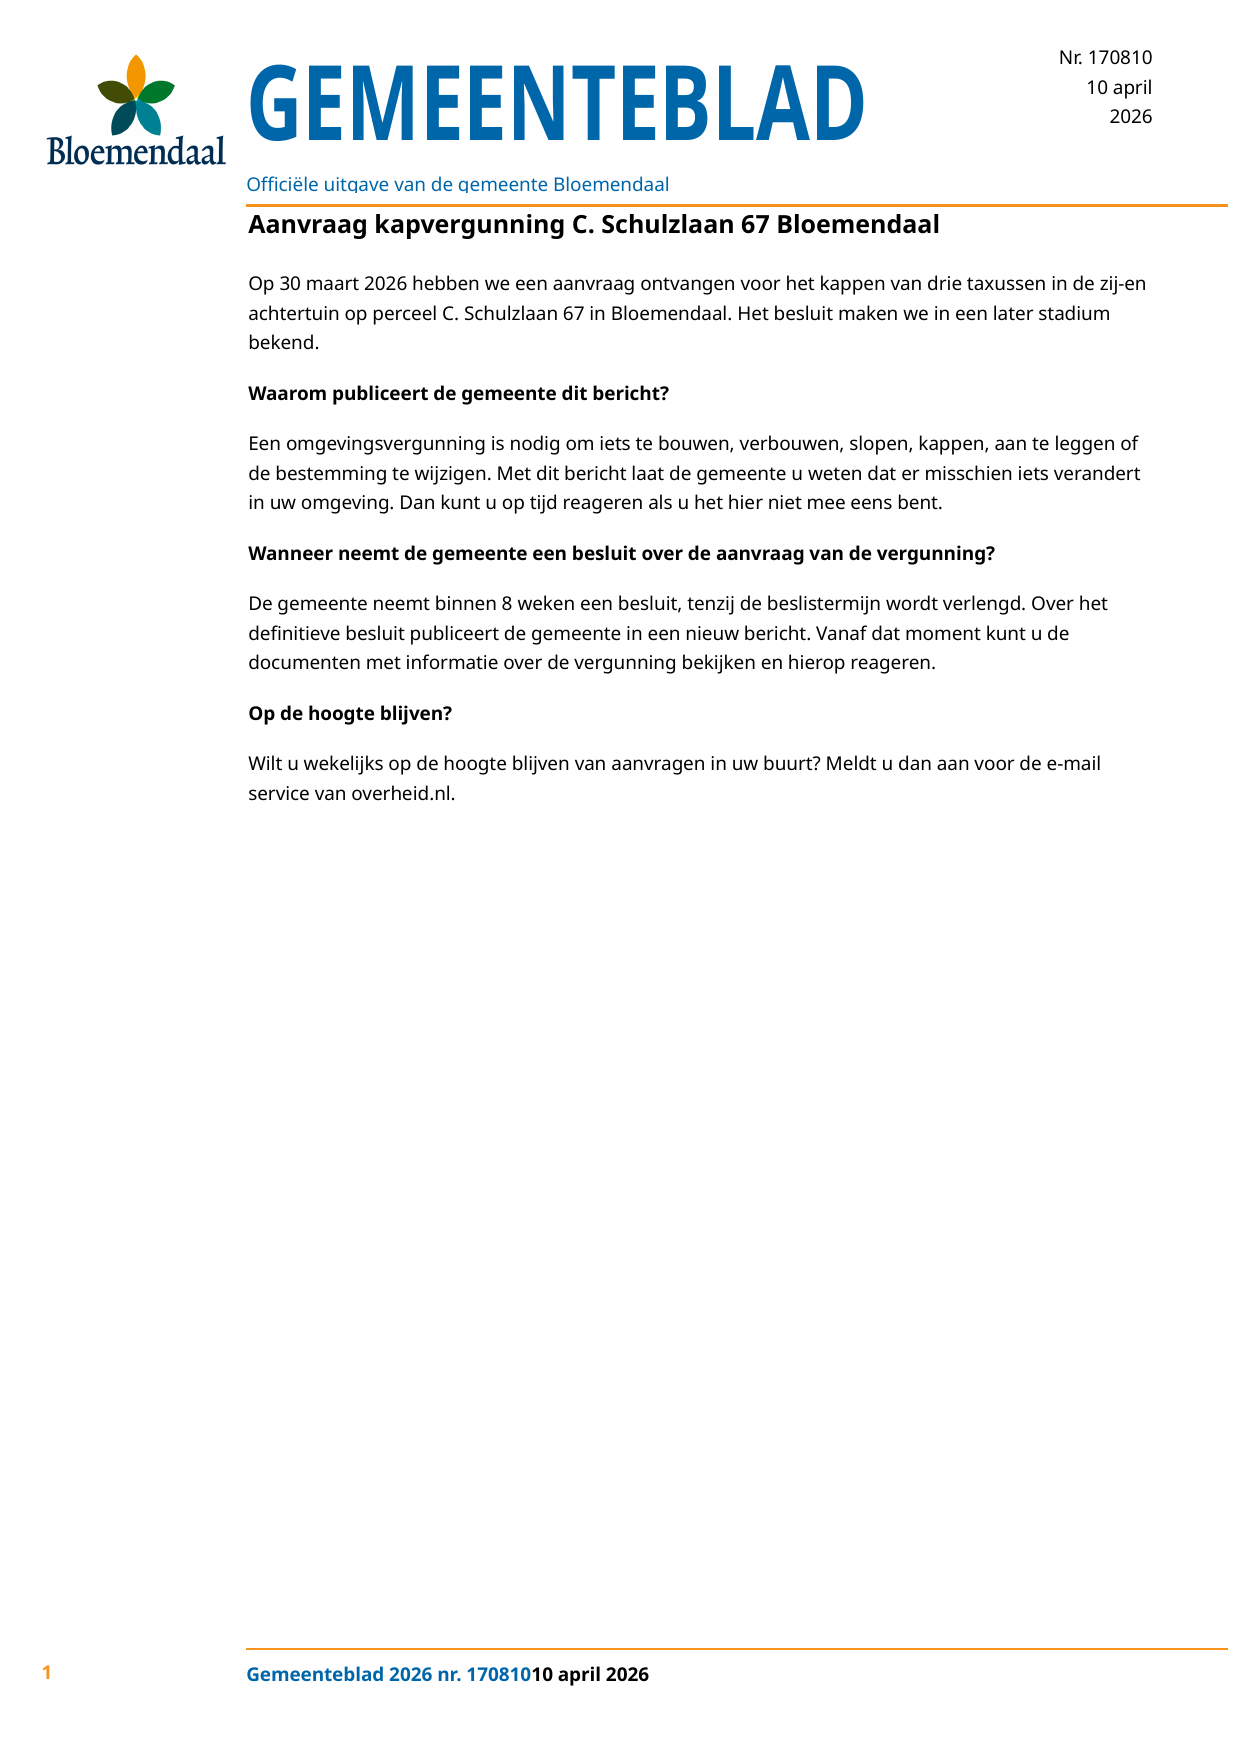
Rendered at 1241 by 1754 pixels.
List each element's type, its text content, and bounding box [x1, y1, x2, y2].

text Een omgevingsvergunning is nodig om iets te bouwen, verbouwen, slopen, kappen, aan te leggen of de bestemming te wijzigen. Met dit bericht laat de gemeente u weten dat er misschien iets verandert in uw omgeving. Dan kunt u op tijd reageren als u het hier niet mee eens bent. [248, 430, 1152, 515]
text De gemeente neemt binnen 8 weken een besluit, tenzij de beslistermijn wordt verlengd. Over het definitieve besluit publiceert de gemeente in een nieuw bericht. Vanaf dat moment kunt u de documenten met informatie over de vergunning bekijken en hierop reageren. [248, 590, 1152, 675]
picture [41, 47, 231, 172]
text Op 30 maart 2026 hebben we een aanvraag ontvangen voor het kappen van drie taxussen in de zij-en achtertuin op perceel C. Schulzlaan 67 in Bloemendaal. Het besluit maken we in een later stadium bekend. [248, 270, 1152, 355]
text Aanvraag kapvergunning C. Schulzlaan 67 Bloemendaal [248, 207, 1152, 241]
text Waarom publiceert de gemeente dit bericht? [248, 380, 1152, 406]
text Wanneer neemt de gemeente een besluit over de aanvraag van de vergunning? [248, 540, 1152, 566]
text Op de hoogte blijven? [248, 700, 1152, 726]
text Wilt u wekelijks op de hoogte blijven van aanvragen in uw buurt? Meldt u dan aan voor de e-mail service van overheid.nl. [248, 750, 1152, 806]
